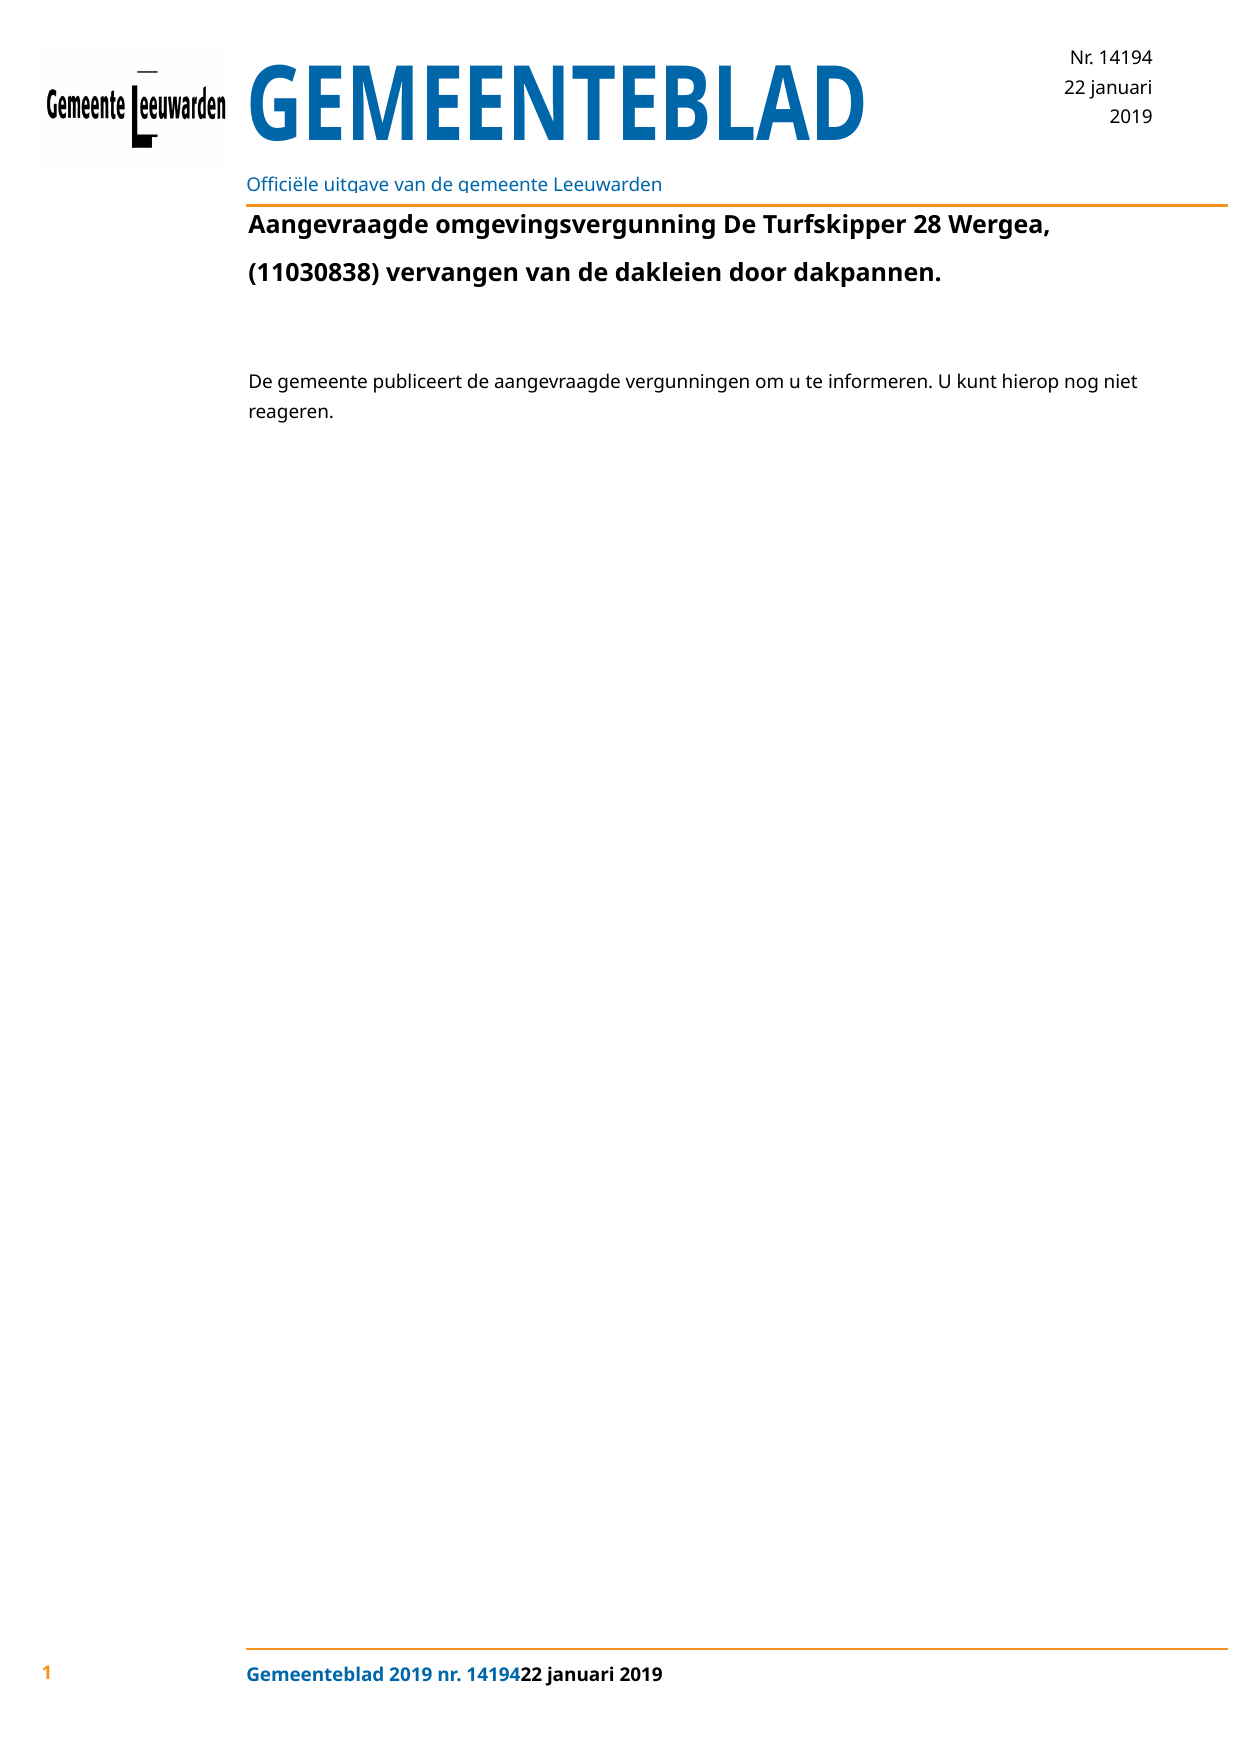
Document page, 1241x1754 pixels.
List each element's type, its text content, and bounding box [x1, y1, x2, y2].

picture [41, 47, 231, 172]
text De gemeente publiceert de aangevraagde vergunningen om u te informeren. U kunt hierop nog niet reageren. [248, 368, 1152, 424]
text Aangevraagde omgevingsvergunning De Turfskipper 28 Wergea, (11030838) vervangen van de dakleien door dakpannen. [248, 207, 1152, 288]
